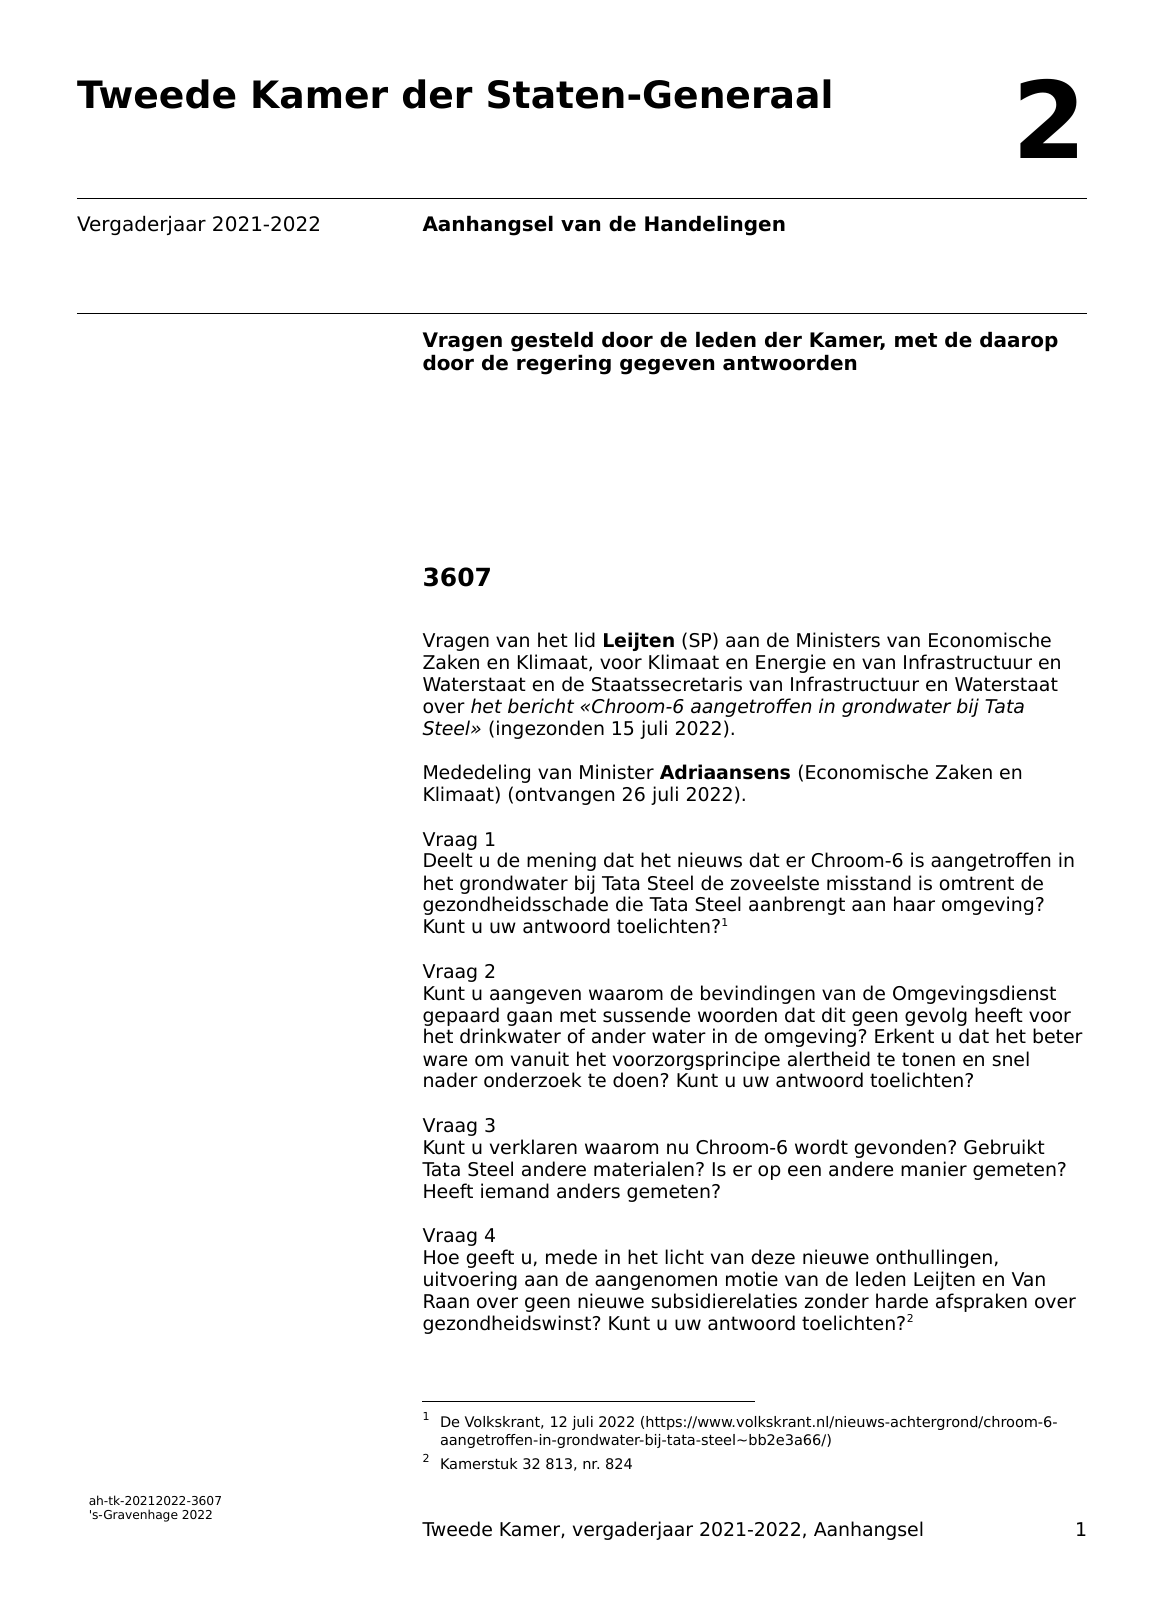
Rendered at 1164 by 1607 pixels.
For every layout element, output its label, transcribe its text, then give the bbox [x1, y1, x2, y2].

text Deelt u de mening dat het nieuws dat er Chroom-6 is aangetroffen in het grondwater bij Tata Steel de zoveelste misstand is omtrent de gezondheidsschade die Tata Steel aanbrengt aan haar omgeving? Kunt u uw antwoord toelichten? [422, 850, 1087, 938]
text Hoe geeft u, mede in het licht van deze nieuwe onthullingen, uitvoering aan de aangenomen motie van de leden Leijten en Van Raan over geen nieuwe subsidierelaties zonder harde afspraken over gezondheidswinst? Kunt u uw antwoord toelichten? [422, 1247, 1087, 1334]
text Vraag 3 [422, 1114, 1087, 1137]
text Vraag 2 [422, 961, 1087, 982]
table_cell Aanhangsel van de Handelingen [422, 199, 1087, 313]
table_cell [77, 314, 422, 375]
text Kunt u aangeven waarom de bevindingen van de Omgevingsdienst gepaard gaan met sussende woorden dat dit geen gevolg heeft voor het drinkwater of ander water in de omgeving? Erkent u dat het beter ware om vanuit het voorzorgsprincipe alertheid te tonen en snel nader onderzoek te doen? Kunt u uw antwoord toelichten? [422, 982, 1087, 1092]
text Mededeling van Minister Adriaansens (Economische Zaken en Klimaat) (ontvangen 26 juli 2022). [422, 762, 1087, 806]
text Vragen van het lid Leijten (SP) aan de Ministers van Economische Zaken en Klimaat, voor Klimaat en Energie en van Infrastructuur en Waterstaat en de Staatssecretaris van Infrastructuur en Waterstaat over het bericht «Chroom-6 aangetroffen in grondwater bij Tata Steel» (ingezonden 15 juli 2022). [422, 630, 1087, 740]
table_header Tweede Kamer der Staten-Generaal [77, 59, 886, 198]
text Kamerstuk 32 813, nr. 824 [422, 1452, 1087, 1474]
text Vraag 4 [422, 1225, 1087, 1247]
text 3607 [422, 563, 1087, 592]
text 's-Gravenhage 2022 [88, 1508, 323, 1522]
text De Volkskrant, 12 juli 2022 (https://www.volkskrant.nl/nieuws-achtergrond/chroom-6-aangetroffen-in-grondwater-bij-tata-steel~bb2e3a66/) [422, 1410, 1087, 1449]
table_header 2 [886, 59, 1087, 198]
text ah-tk-20212022-3607 [88, 1494, 323, 1508]
table_cell Vragen gesteld door de leden der Kamer, met de daarop door de regering gegeven antwoorden [422, 314, 1087, 375]
text Vraag 1 [422, 828, 1087, 850]
table_cell Vergaderjaar 2021-2022 [77, 199, 422, 313]
text Kunt u verklaren waarom nu Chroom-6 wordt gevonden? Gebruikt Tata Steel andere materialen? Is er op een andere manier gemeten? Heeft iemand anders gemeten? [422, 1137, 1087, 1202]
